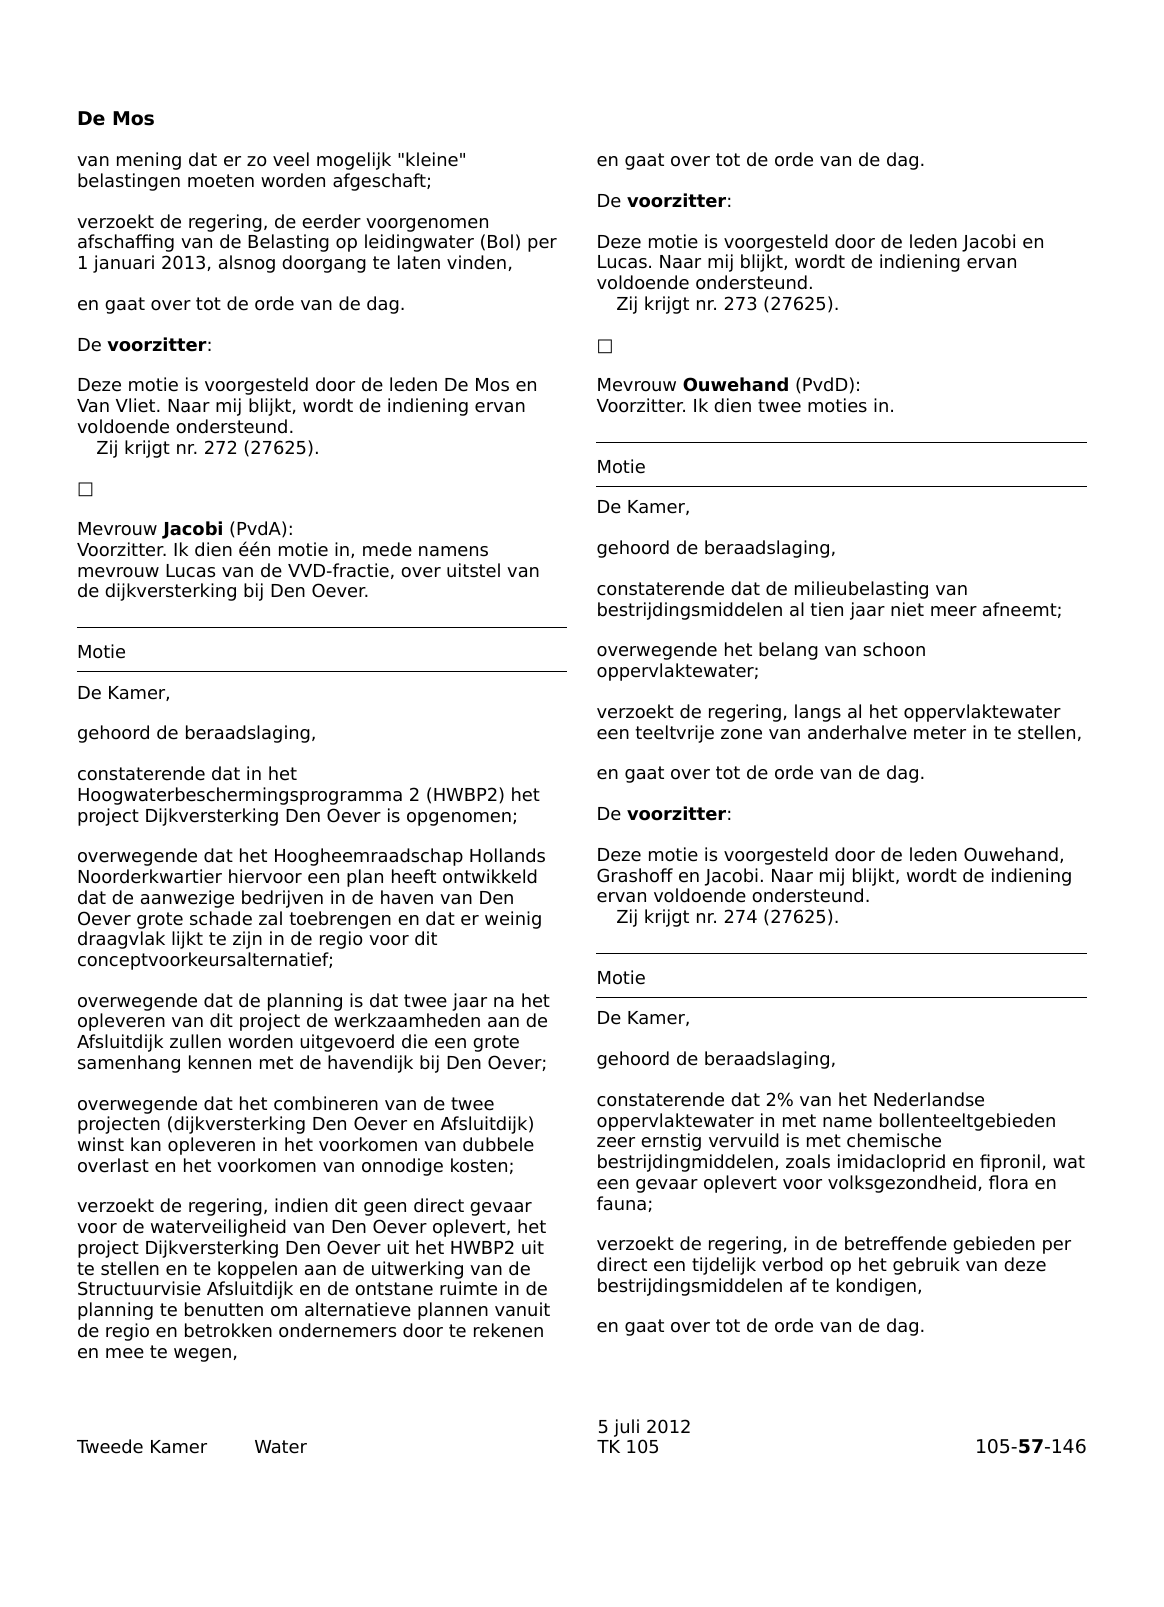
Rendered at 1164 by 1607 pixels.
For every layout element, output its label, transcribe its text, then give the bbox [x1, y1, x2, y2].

text Deze motie is voorgesteld door de leden De Mos en Van Vliet. Naar mij blijkt, wordt de indiening ervan voldoende ondersteund. [77, 375, 567, 437]
text overwegende dat het combineren van de twee projecten (dijkversterking Den Oever en Afsluitdijk) winst kan opleveren in het voorkomen van dubbele overlast en het voorkomen van onnodige kosten; [77, 1093, 567, 1176]
text constaterende dat de milieubelasting van bestrijdingsmiddelen al tien jaar niet meer afneemt; [596, 579, 1087, 620]
text □ [77, 478, 567, 499]
text De voorzitter: [596, 191, 1087, 212]
text gehoord de beraadslaging, [596, 1049, 1087, 1070]
text De Kamer, [77, 682, 567, 703]
text overwegende dat de planning is dat twee jaar na het opleveren van dit project de werkzaamheden aan de Afsluitdijk zullen worden uitgevoerd die een grote samenhang kennen met de havendijk bij Den Oever; [77, 991, 567, 1073]
text Voorzitter. Ik dien één motie in, mede namens mevrouw Lucas van de VVD-fractie, over uitstel van de dijkversterking bij Den Oever. [77, 540, 567, 602]
text en gaat over tot de orde van de dag. [77, 294, 567, 314]
text Deze motie is voorgesteld door de leden Ouwehand, Grashoff en Jacobi. Naar mij blijkt, wordt de indiening ervan voldoende ondersteund. [596, 845, 1087, 907]
text constaterende dat 2% van het Nederlandse oppervlaktewater in met name bollenteeltgebieden zeer ernstig vervuild is met chemische bestrijdingmiddelen, zoals imidacloprid en fipronil, wat een gevaar oplevert voor volksgezondheid, flora en fauna; [596, 1090, 1087, 1214]
text Mevrouw Ouwehand (PvdD): [596, 375, 1087, 396]
text en gaat over tot de orde van de dag. [596, 1316, 1087, 1337]
text verzoekt de regering, de eerder voorgenomen afschaffing van de Belasting op leidingwater (Bol) per 1 januari 2013, alsnog doorgang te laten vinden, [77, 212, 567, 274]
text Mevrouw Jacobi (PvdA): [77, 519, 567, 540]
text □ [596, 334, 1087, 355]
text verzoekt de regering, in de betreffende gebieden per direct een tijdelijk verbod op het gebruik van deze bestrijdingsmiddelen af te kondigen, [596, 1234, 1087, 1296]
text Zij krijgt nr. 274 (27625). [596, 907, 1087, 928]
text verzoekt de regering, indien dit geen direct gevaar voor de waterveiligheid van Den Oever oplevert, het project Dijkversterking Den Oever uit het HWBP2 uit te stellen en te koppelen aan de uitwerking van de Structuurvisie Afsluitdijk en de ontstane ruimte in de planning te benutten om alternatieve plannen vanuit de regio en betrokken ondernemers door te rekenen en mee te wegen, [77, 1196, 567, 1362]
text en gaat over tot de orde van de dag. [596, 763, 1087, 784]
text gehoord de beraadslaging, [77, 723, 567, 744]
text Voorzitter. Ik dien twee moties in. [596, 396, 1087, 417]
text van mening dat er zo veel mogelijk "kleine" belastingen moeten worden afgeschaft; [77, 150, 567, 192]
text Zij krijgt nr. 272 (27625). [77, 437, 567, 458]
text De voorzitter: [77, 334, 567, 355]
text De Kamer, [596, 1008, 1087, 1029]
text Deze motie is voorgesteld door de leden Jacobi en Lucas. Naar mij blijkt, wordt de indiening ervan voldoende ondersteund. [596, 232, 1087, 294]
text Motie [596, 457, 1087, 477]
text De Kamer, [596, 497, 1087, 518]
text verzoekt de regering, langs al het oppervlaktewater een teeltvrije zone van anderhalve meter in te stellen, [596, 702, 1087, 743]
text en gaat over tot de orde van de dag. [596, 150, 1087, 171]
text gehoord de beraadslaging, [596, 538, 1087, 559]
text constaterende dat in het Hoogwaterbeschermingsprogramma 2 (HWBP2) het project Dijkversterking Den Oever is opgenomen; [77, 764, 567, 826]
text overwegende het belang van schoon oppervlaktewater; [596, 640, 1087, 682]
text overwegende dat het Hoogheemraadschap Hollands Noorderkwartier hiervoor een plan heeft ontwikkeld dat de aanwezige bedrijven in de haven van Den Oever grote schade zal toebrengen en dat er weinig draagvlak lijkt te zijn in de regio voor dit conceptvoorkeursalternatief; [77, 846, 567, 971]
text Motie [596, 967, 1087, 988]
text Motie [77, 642, 567, 662]
text Zij krijgt nr. 273 (27625). [596, 294, 1087, 314]
text De voorzitter: [596, 804, 1087, 825]
